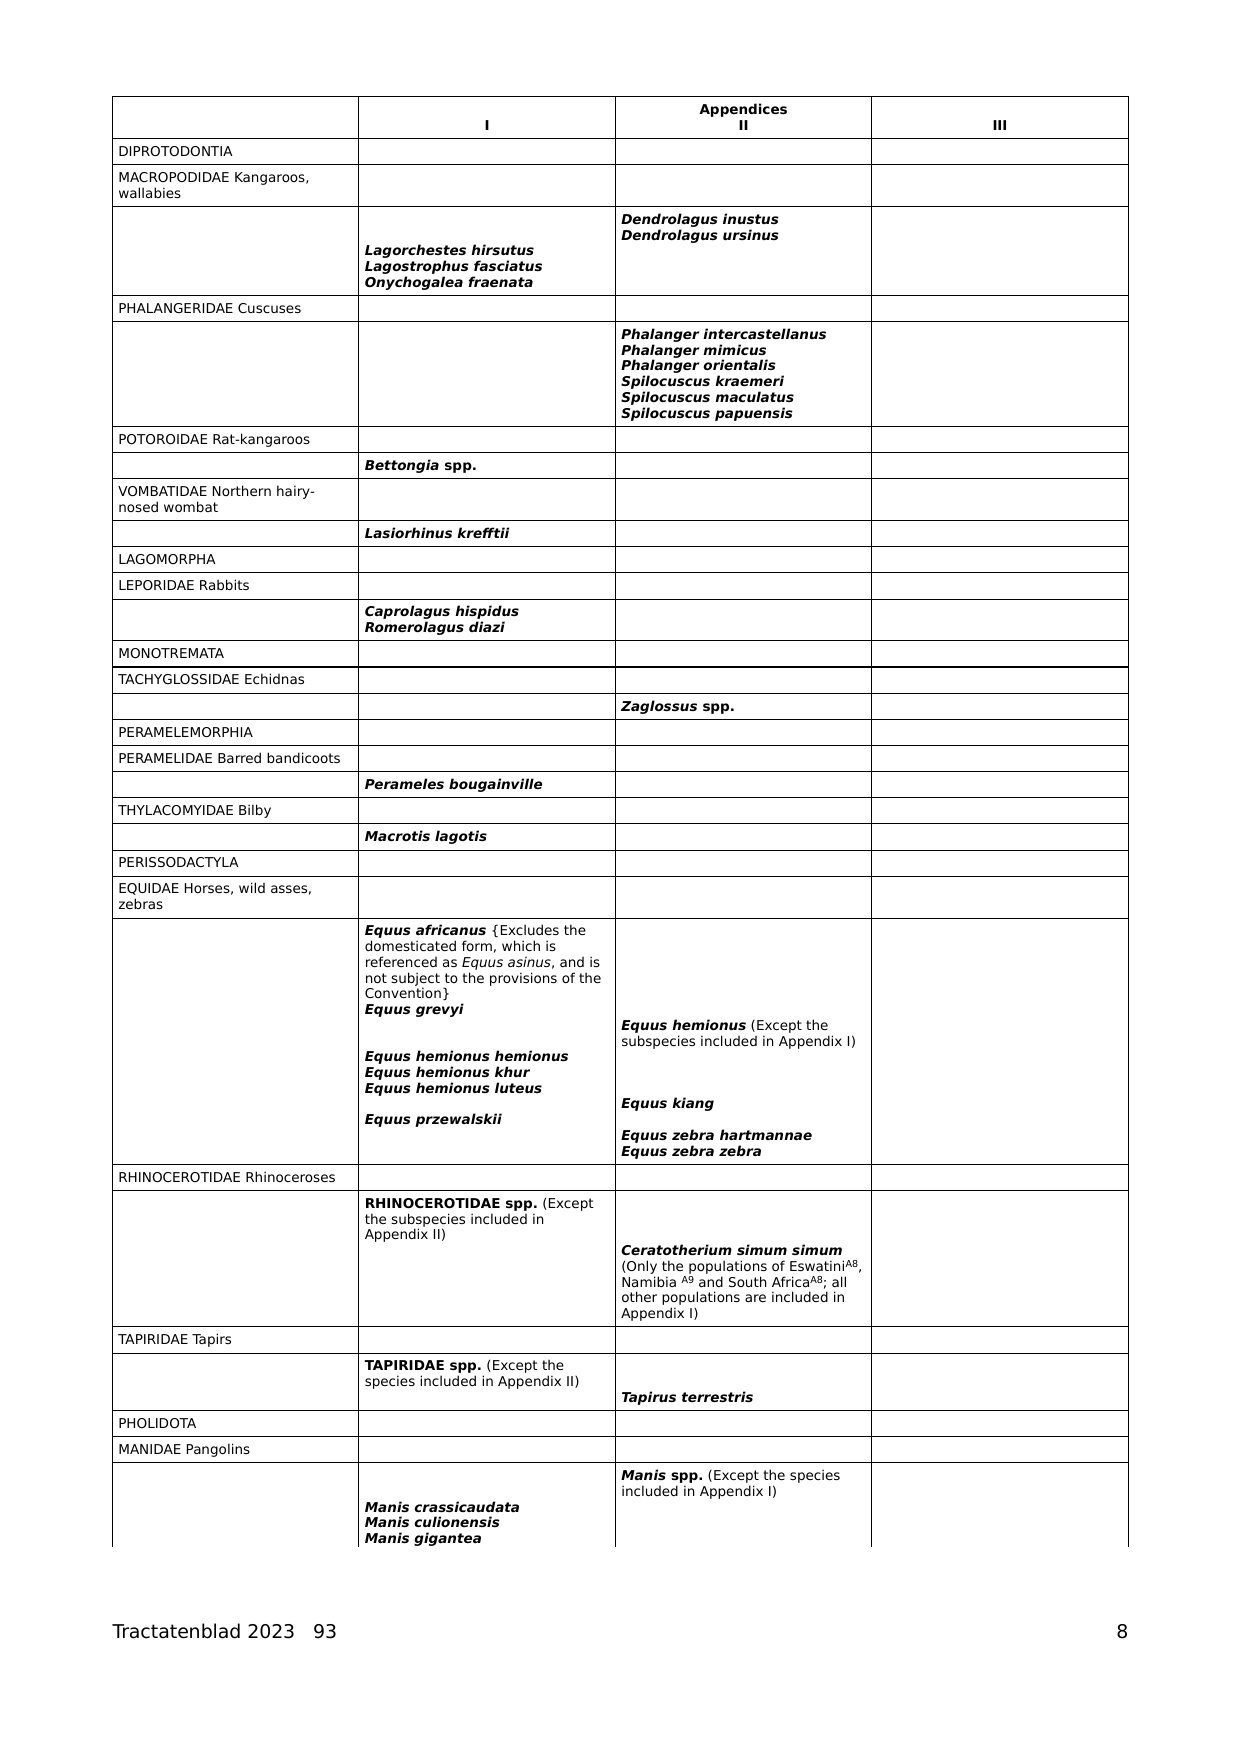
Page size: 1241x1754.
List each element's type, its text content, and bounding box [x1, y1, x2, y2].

table_cell [359, 358, 615, 374]
table_cell [872, 668, 1128, 693]
table_cell Dendrolagus ursinus [616, 227, 871, 243]
table_cell EQUIDAE Horses, wild asses, zebras [113, 877, 358, 917]
table_cell [113, 1002, 358, 1018]
table_cell [113, 824, 358, 849]
table_cell [616, 772, 871, 797]
table_cell [872, 521, 1128, 546]
table_cell [616, 1500, 871, 1515]
table_cell [113, 227, 358, 243]
table_cell [616, 668, 871, 693]
table_cell Spilocuscus kraemeri [616, 374, 871, 390]
table_cell [359, 165, 615, 206]
table_cell RHINOCEROTIDAE Rhinoceroses [113, 1165, 358, 1190]
table_cell [872, 1018, 1128, 1049]
table_cell Lagorchestes hirsutus [359, 243, 615, 259]
table_cell [113, 772, 358, 797]
table_cell [113, 1128, 358, 1143]
table_cell [872, 1500, 1128, 1515]
table_header [872, 97, 1128, 117]
table_cell [359, 1243, 615, 1326]
table_cell [872, 227, 1128, 243]
table_cell Romerolagus diazi [359, 620, 615, 640]
table_cell VOMBATIDAE Northern hairy-nosed wombat [113, 479, 358, 520]
table_cell [113, 374, 358, 390]
table_cell Macrotis lagotis [359, 824, 615, 849]
table_cell [616, 296, 871, 321]
table_cell [872, 453, 1128, 478]
table_cell LAGOMORPHA [113, 547, 358, 572]
table_cell [872, 343, 1128, 358]
table_cell Ceratotherium simum simum (Only the populations of EswatiniA8, Namibia A9 and South AfricaA8; all other populations are included in Appendix I) [616, 1243, 871, 1326]
table_cell [359, 390, 615, 405]
table_cell [113, 118, 358, 138]
table_cell [359, 851, 615, 876]
table_cell [616, 259, 871, 274]
table_cell Manis gigantea [359, 1531, 615, 1547]
table_cell PERISSODACTYLA [113, 851, 358, 876]
table_cell Caprolagus hispidus [359, 600, 615, 620]
table_cell [872, 1437, 1128, 1462]
table_cell [616, 547, 871, 572]
table_cell [359, 573, 615, 598]
table_cell [872, 296, 1128, 321]
table_cell RHINOCEROTIDAE spp. (Except the subspecies included in Appendix II) [359, 1191, 615, 1243]
table_cell [872, 798, 1128, 823]
table_cell [616, 521, 871, 546]
table_cell Equus hemionus khur [359, 1065, 615, 1081]
table_cell [359, 877, 615, 917]
table_cell [872, 1191, 1128, 1243]
table_cell [872, 851, 1128, 876]
table_header [359, 97, 615, 117]
table_cell [113, 259, 358, 274]
table_cell Manis culionensis [359, 1515, 615, 1531]
table_cell [113, 919, 358, 1002]
table_cell Phalanger orientalis [616, 358, 871, 374]
table_cell [616, 1112, 871, 1128]
table_cell Equus kiang [616, 1096, 871, 1112]
table_cell [872, 243, 1128, 259]
table_cell [872, 427, 1128, 452]
table_cell [616, 1354, 871, 1389]
table_cell [616, 851, 871, 876]
table_cell [359, 547, 615, 572]
table_cell [872, 165, 1128, 206]
table_cell Spilocuscus maculatus [616, 390, 871, 405]
table_cell [872, 1327, 1128, 1352]
table_cell [113, 358, 358, 374]
table_cell Equus grevyi [359, 1002, 615, 1018]
table_cell [872, 207, 1128, 227]
table_cell [359, 343, 615, 358]
table_cell [616, 1327, 871, 1352]
table_cell [113, 1390, 358, 1410]
table_cell [113, 207, 358, 227]
table_cell [616, 1065, 871, 1081]
table_cell [872, 1096, 1128, 1112]
table_cell [113, 1065, 358, 1081]
table_cell Bettongia spp. [359, 453, 615, 478]
table_cell [113, 1463, 358, 1499]
table_cell [359, 207, 615, 227]
table_cell [872, 1081, 1128, 1096]
table_cell [616, 746, 871, 771]
table_cell Lasiorhinus krefftii [359, 521, 615, 546]
table_cell [872, 1243, 1128, 1326]
table_cell THYLACOMYIDAE Bilby [113, 798, 358, 823]
table_cell [359, 1411, 615, 1436]
table_cell [616, 798, 871, 823]
table_cell [616, 1049, 871, 1065]
table_cell [872, 1165, 1128, 1190]
table_cell [872, 1531, 1128, 1547]
table_cell [113, 405, 358, 426]
table_cell [872, 694, 1128, 719]
table_cell [113, 1112, 358, 1128]
table_cell PERAMELIDAE Barred bandicoots [113, 746, 358, 771]
table_cell [359, 798, 615, 823]
table_cell [359, 427, 615, 452]
table_cell [872, 322, 1128, 342]
table_cell [113, 1243, 358, 1326]
table_cell [616, 1411, 871, 1436]
table_cell MACROPODIDAE Kangaroos, wallabies [113, 165, 358, 206]
table_cell [872, 877, 1128, 917]
table_cell [359, 1437, 615, 1462]
table_cell [616, 824, 871, 849]
table_cell [872, 746, 1128, 771]
table_cell [113, 1081, 358, 1096]
table_cell [113, 1531, 358, 1547]
table_cell PHALANGERIDAE Cuscuses [113, 296, 358, 321]
table_cell [616, 641, 871, 666]
table_cell [872, 479, 1128, 520]
table_cell Equus zebra zebra [616, 1144, 871, 1164]
table_cell [359, 720, 615, 745]
table_header Appendices [616, 97, 871, 117]
table_cell [616, 1002, 871, 1018]
table_cell Perameles bougainville [359, 772, 615, 797]
table_cell [359, 322, 615, 342]
table_cell [616, 139, 871, 164]
table_cell [113, 343, 358, 358]
table_cell [113, 1049, 358, 1065]
table_cell [113, 694, 358, 719]
table_cell TAPIRIDAE spp. (Except the species included in Appendix II) [359, 1354, 615, 1389]
table_cell [872, 547, 1128, 572]
table_cell [113, 453, 358, 478]
table_cell [616, 1081, 871, 1096]
table_cell DIPROTODONTIA [113, 139, 358, 164]
table_cell [113, 243, 358, 259]
table_cell [872, 1354, 1128, 1389]
table_cell Equus hemionus hemionus [359, 1049, 615, 1065]
table_cell Equus przewalskii [359, 1112, 615, 1128]
table_cell [359, 1128, 615, 1143]
table_cell [872, 405, 1128, 426]
table_cell [113, 1515, 358, 1531]
table_cell [872, 641, 1128, 666]
table_cell [872, 1128, 1128, 1143]
table_cell POTOROIDAE Rat-kangaroos [113, 427, 358, 452]
table_cell Tapirus terrestris [616, 1390, 871, 1410]
table_cell [113, 322, 358, 342]
table_cell [359, 405, 615, 426]
table_cell [872, 390, 1128, 405]
table_cell [359, 227, 615, 243]
table_cell [872, 1049, 1128, 1065]
table_cell [872, 720, 1128, 745]
table_cell [872, 259, 1128, 274]
table_cell [359, 296, 615, 321]
table_cell [113, 275, 358, 295]
table_cell [113, 1018, 358, 1049]
table_cell [872, 1002, 1128, 1018]
table_cell [872, 573, 1128, 598]
table_cell Equus hemionus luteus [359, 1081, 615, 1096]
table_cell MONOTREMATA [113, 641, 358, 666]
table_cell Phalanger intercastellanus [616, 322, 871, 342]
table_cell [616, 453, 871, 478]
table_cell [872, 1065, 1128, 1081]
table_cell [113, 1191, 358, 1243]
table_cell [113, 521, 358, 546]
table_cell Manis spp. (Except the species included in Appendix I) [616, 1463, 871, 1499]
table_cell [616, 600, 871, 620]
table_cell TACHYGLOSSIDAE Echidnas [113, 668, 358, 693]
table_cell [616, 573, 871, 598]
table_cell [872, 1463, 1128, 1499]
table_cell [616, 1515, 871, 1531]
table_cell [113, 600, 358, 620]
table_cell [872, 1112, 1128, 1128]
table_cell [872, 275, 1128, 295]
table_cell [872, 1390, 1128, 1410]
table_cell [113, 390, 358, 405]
table_cell [872, 772, 1128, 797]
table_cell [616, 1437, 871, 1462]
table_cell Manis crassicaudata [359, 1500, 615, 1515]
table_cell [872, 919, 1128, 1002]
table_cell Equus hemionus (Except the subspecies included in Appendix I) [616, 1018, 871, 1049]
table_cell II [616, 118, 871, 138]
table_cell [113, 1144, 358, 1164]
table_cell PERAMELEMORPHIA [113, 720, 358, 745]
table_cell [359, 479, 615, 520]
table_cell [616, 479, 871, 520]
table_cell [872, 1515, 1128, 1531]
table_cell MANIDAE Pangolins [113, 1437, 358, 1462]
table_cell [113, 1354, 358, 1389]
table_cell [872, 358, 1128, 374]
table_cell [359, 1327, 615, 1352]
table_cell I [359, 118, 615, 138]
table_cell [872, 139, 1128, 164]
table_cell Dendrolagus inustus [616, 207, 871, 227]
table_cell [616, 919, 871, 1002]
table_cell Zaglossus spp. [616, 694, 871, 719]
table_cell [359, 1165, 615, 1190]
table_cell [359, 694, 615, 719]
table_cell [616, 720, 871, 745]
table_cell Equus zebra hartmannae [616, 1128, 871, 1143]
table_cell [616, 1531, 871, 1547]
table_cell [359, 641, 615, 666]
table_cell [616, 275, 871, 295]
table_cell [359, 139, 615, 164]
table_cell [359, 746, 615, 771]
table_cell Phalanger mimicus [616, 343, 871, 358]
table_cell [359, 1018, 615, 1049]
table_cell [113, 620, 358, 640]
table_cell [359, 1144, 615, 1164]
table_cell [113, 1500, 358, 1515]
table_cell [616, 877, 871, 917]
table_cell Spilocuscus papuensis [616, 405, 871, 426]
table_cell Onychogalea fraenata [359, 275, 615, 295]
table_cell [616, 1191, 871, 1243]
table_cell Lagostrophus fasciatus [359, 259, 615, 274]
table_cell III [872, 118, 1128, 138]
table_cell [616, 620, 871, 640]
table_cell [359, 668, 615, 693]
table_cell [359, 1390, 615, 1410]
table_cell [872, 1411, 1128, 1436]
table_cell [616, 1165, 871, 1190]
table_cell [359, 1096, 615, 1112]
table_cell [872, 374, 1128, 390]
table_cell [359, 374, 615, 390]
table_cell [872, 1144, 1128, 1164]
table_cell [616, 165, 871, 206]
table_cell TAPIRIDAE Tapirs [113, 1327, 358, 1352]
table_header [113, 97, 358, 117]
table_cell PHOLIDOTA [113, 1411, 358, 1436]
table_cell [872, 620, 1128, 640]
table_cell [359, 1463, 615, 1499]
table_cell Equus africanus {Excludes the domesticated form, which is referenced as Equus asinus, and is not subject to the provisions of the Convention} [359, 919, 615, 1002]
table_cell [616, 243, 871, 259]
table_cell [113, 1096, 358, 1112]
table_cell [872, 600, 1128, 620]
table_cell LEPORIDAE Rabbits [113, 573, 358, 598]
table_cell [872, 824, 1128, 849]
table_cell [616, 427, 871, 452]
